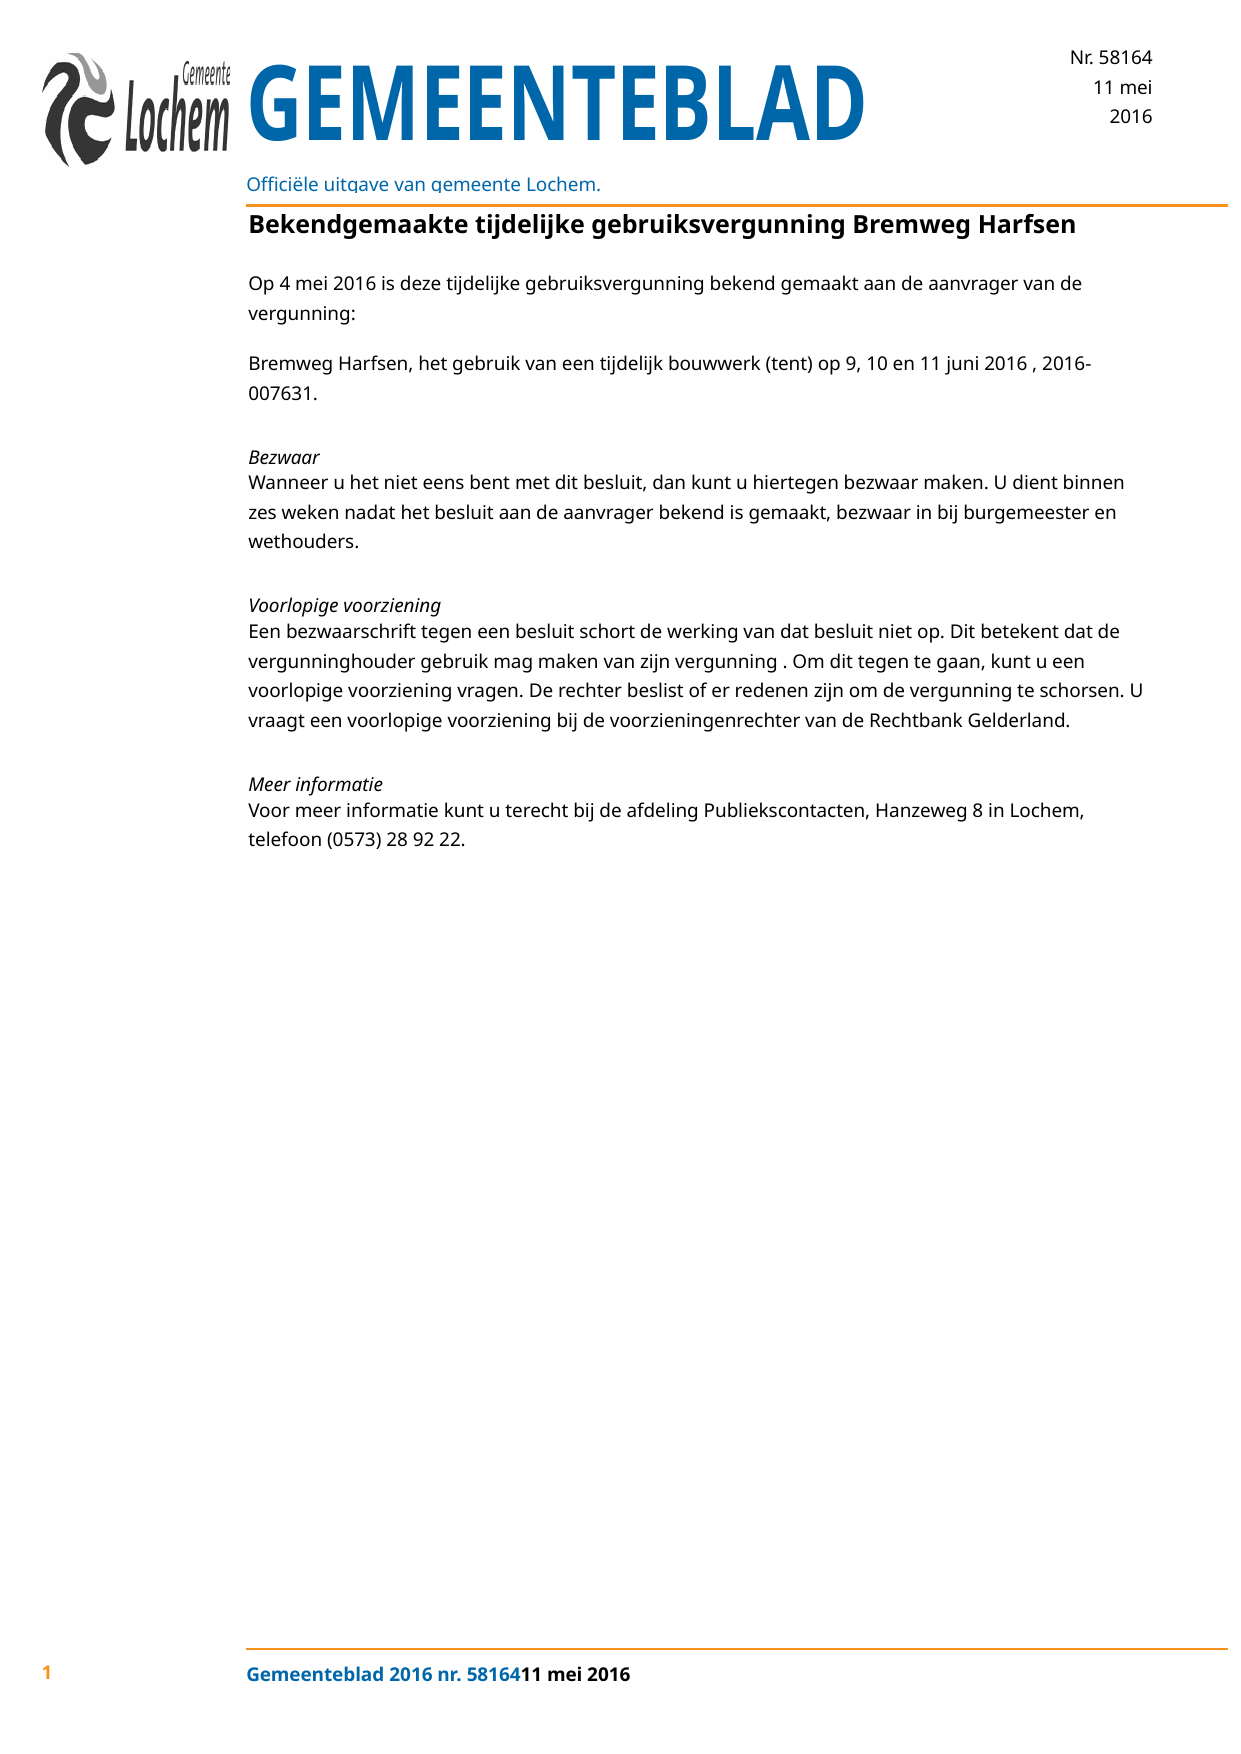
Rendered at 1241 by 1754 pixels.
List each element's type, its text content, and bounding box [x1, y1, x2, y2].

text Voor meer informatie kunt u terecht bij de afdeling Publiekscontacten, Hanzeweg 8 in Lochem, telefoon (0573) 28 92 22. [248, 797, 1152, 852]
text Bezwaar [248, 444, 1152, 469]
text Op 4 mei 2016 is deze tijdelijke gebruiksvergunning bekend gemaakt aan de aanvrager van de vergunning: [248, 270, 1152, 326]
text Wanneer u het niet eens bent met dit besluit, dan kunt u hiertegen bezwaar maken. U dient binnen zes weken nadat het besluit aan de aanvrager bekend is gemaakt, bezwaar in bij burgemeester en wethouders. [248, 469, 1152, 554]
text Meer informatie [248, 771, 1152, 797]
text Een bezwaarschrift tegen een besluit schort de werking van dat besluit niet op. Dit betekent dat de vergunninghouder gebruik mag maken van zijn vergunning . Om dit tegen te gaan, kunt u een voorlopige voorziening vragen. De rechter beslist of er redenen zijn om de vergunning te schorsen. U vraagt een voorlopige voorziening bij de voorzieningenrechter van de Rechtbank Gelderland. [248, 618, 1152, 733]
text Bremweg Harfsen, het gebruik van een tijdelijk bouwwerk (tent) op 9, 10 en 11 juni 2016 , 2016-007631. [248, 350, 1152, 406]
text Bekendgemaakte tijdelijke gebruiksvergunning Bremweg Harfsen [248, 207, 1152, 241]
text Voorlopige voorziening [248, 593, 1152, 618]
picture [41, 47, 231, 172]
